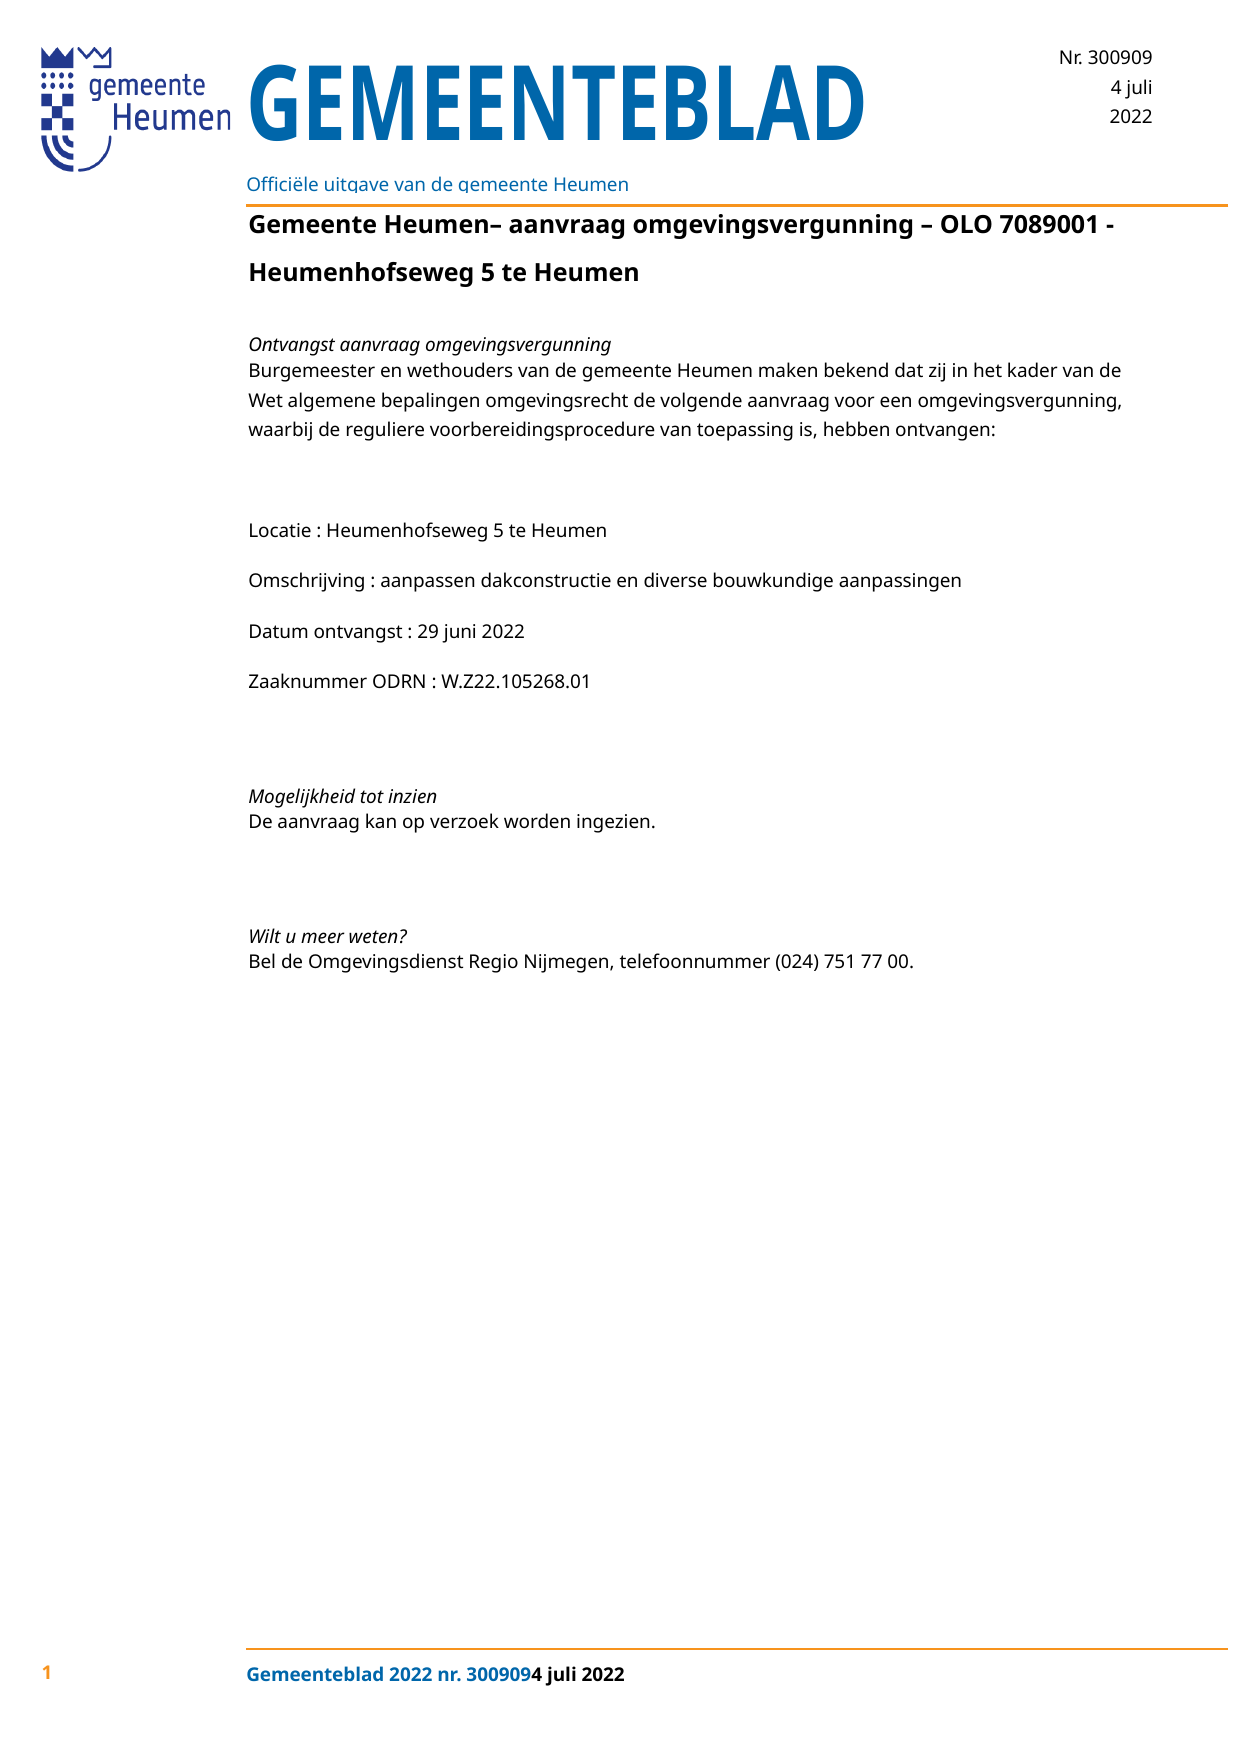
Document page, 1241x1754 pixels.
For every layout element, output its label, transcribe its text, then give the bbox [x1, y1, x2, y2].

text Burgemeester en wethouders van de gemeente Heumen maken bekend dat zij in het kader van de Wet algemene bepalingen omgevingsrecht de volgende aanvraag voor een omgevingsvergunning, waarbij de reguliere voorbereidingsprocedure van toepassing is, hebben ontvangen: [248, 357, 1152, 442]
text Gemeente Heumen– aanvraag omgevingsvergunning – OLO 7089001 - Heumenhofseweg 5 te Heumen [248, 207, 1152, 288]
text De aanvraag kan op verzoek worden ingezien. [248, 808, 1152, 834]
text Locatie : Heumenhofseweg 5 te Heumen [248, 517, 1152, 543]
text Bel de Omgevingsdienst Regio Nijmegen, telefoonnummer (024) 751 77 00. [248, 949, 1152, 974]
text Datum ontvangst : 29 juni 2022 [248, 618, 1152, 644]
picture [41, 47, 231, 172]
text Ontvangst aanvraag omgevingsvergunning [248, 331, 1152, 357]
text Zaaknummer ODRN : W.Z22.105268.01 [248, 668, 1152, 694]
text Wilt u meer weten? [248, 923, 1152, 949]
text Mogelijkheid tot inzien [248, 783, 1152, 808]
text Omschrijving : aanpassen dakconstructie en diverse bouwkundige aanpassingen [248, 568, 1152, 593]
